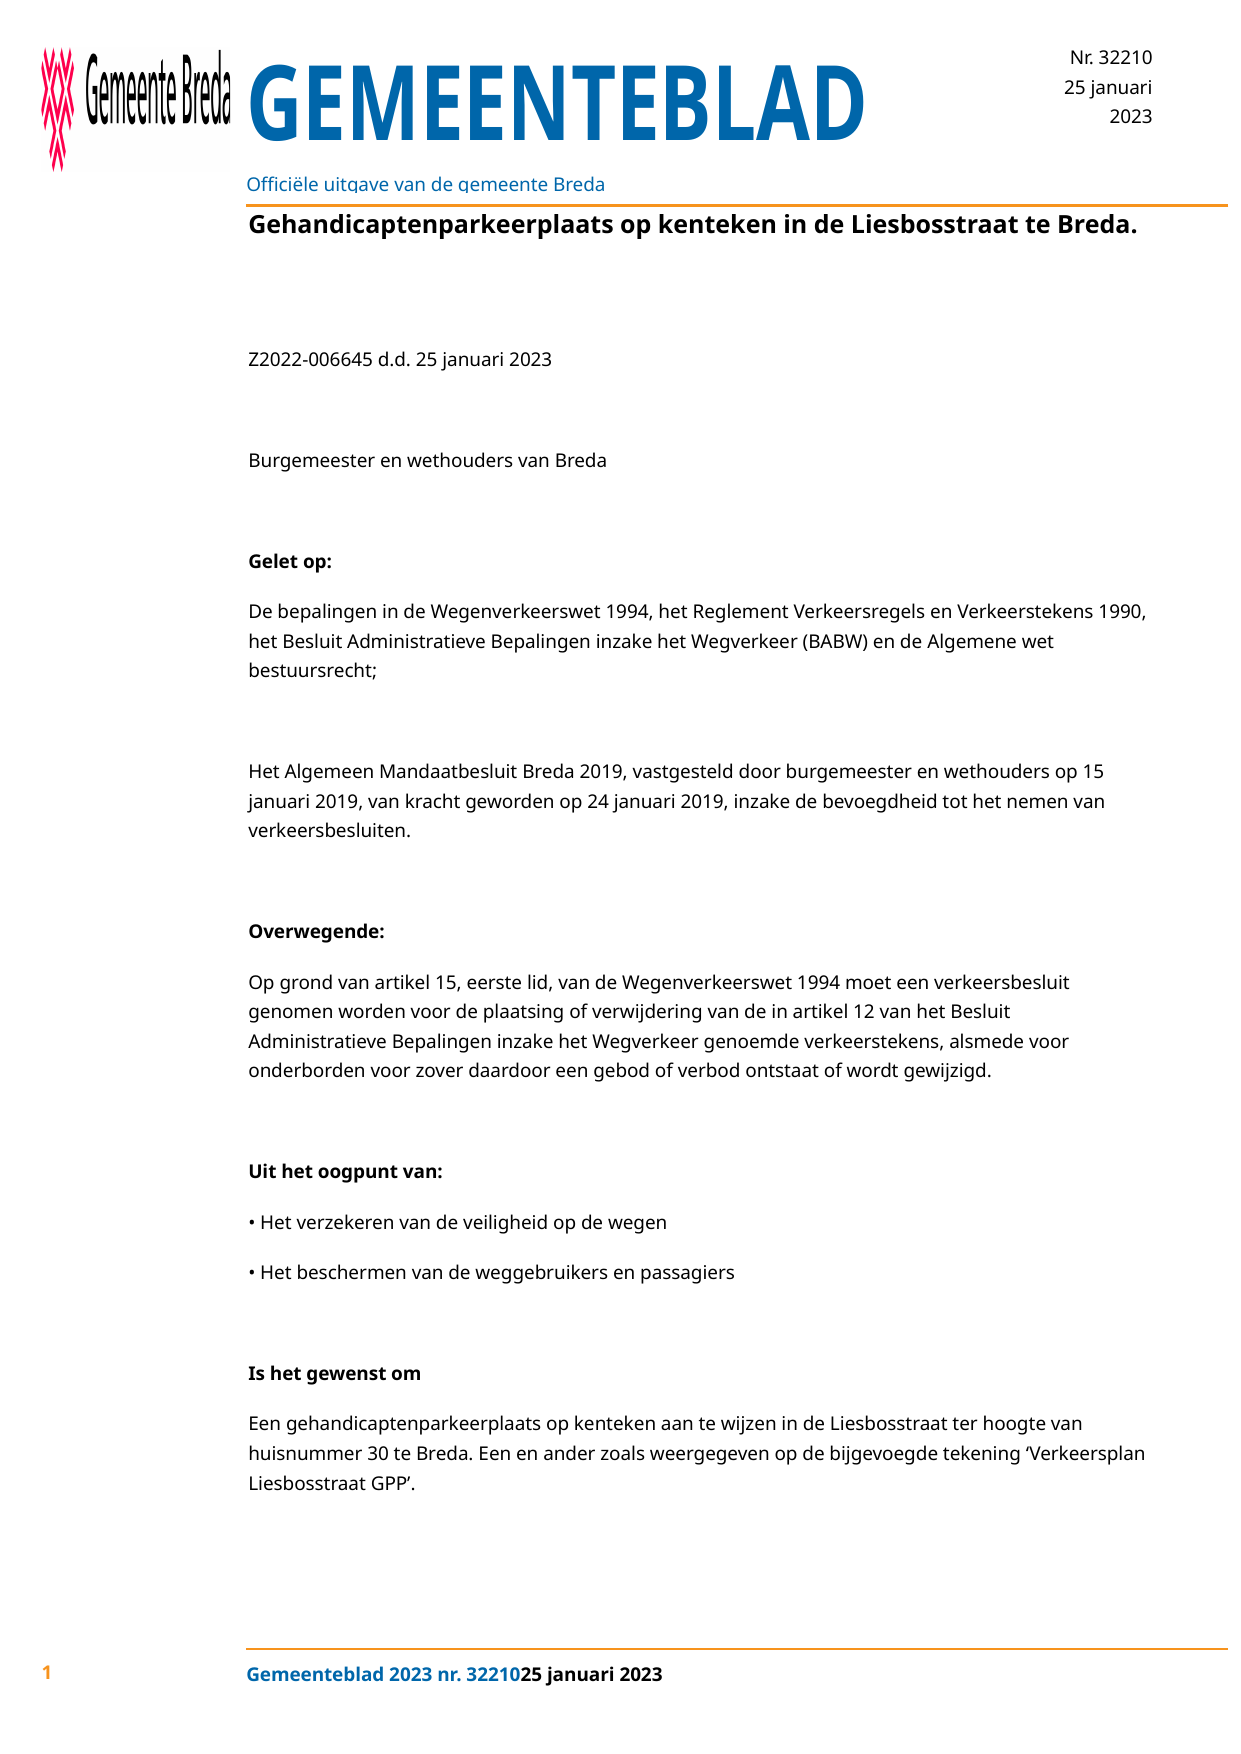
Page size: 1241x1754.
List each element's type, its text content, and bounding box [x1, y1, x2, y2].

text Overwegende: [248, 918, 1152, 944]
text Burgemeester en wethouders van Breda [248, 447, 1152, 473]
text Gehandicaptenparkeerplaats op kenteken in de Liesbosstraat te Breda. [248, 207, 1152, 241]
picture [41, 47, 231, 172]
text Een gehandicaptenparkeerplaats op kenteken aan te wijzen in de Liesbosstraat ter hoogte van huisnummer 30 te Breda. Een en ander zoals weergegeven op de bijgevoegde tekening ‘Verkeersplan Liesbosstraat GPP’. [248, 1411, 1152, 1496]
text • Het verzekeren van de veiligheid op de wegen [248, 1209, 1152, 1235]
text • Het beschermen van de weggebruikers en passagiers [248, 1259, 1152, 1285]
text Gelet op: [248, 548, 1152, 574]
text Is het gewenst om [248, 1360, 1152, 1386]
text Op grond van artikel 15, eerste lid, van de Wegenverkeerswet 1994 moet een verkeersbesluit genomen worden voor de plaatsing of verwijdering van de in artikel 12 van het Besluit Administratieve Bepalingen inzake het Wegverkeer genoemde verkeerstekens, alsmede voor onderborden voor zover daardoor een gebod of verbod ontstaat of wordt gewijzigd. [248, 969, 1152, 1083]
text Het Algemeen Mandaatbesluit Breda 2019, vastgesteld door burgemeester en wethouders op 15 januari 2019, van kracht geworden op 24 januari 2019, inzake de bevoegdheid tot het nemen van verkeersbesluiten. [248, 758, 1152, 843]
text Uit het oogpunt van: [248, 1158, 1152, 1184]
text De bepalingen in de Wegenverkeerswet 1994, het Reglement Verkeersregels en Verkeerstekens 1990, het Besluit Administratieve Bepalingen inzake het Wegverkeer (BABW) en de Algemene wet bestuursrecht; [248, 598, 1152, 683]
text Z2022-006645 d.d. 25 januari 2023 [248, 346, 1152, 372]
